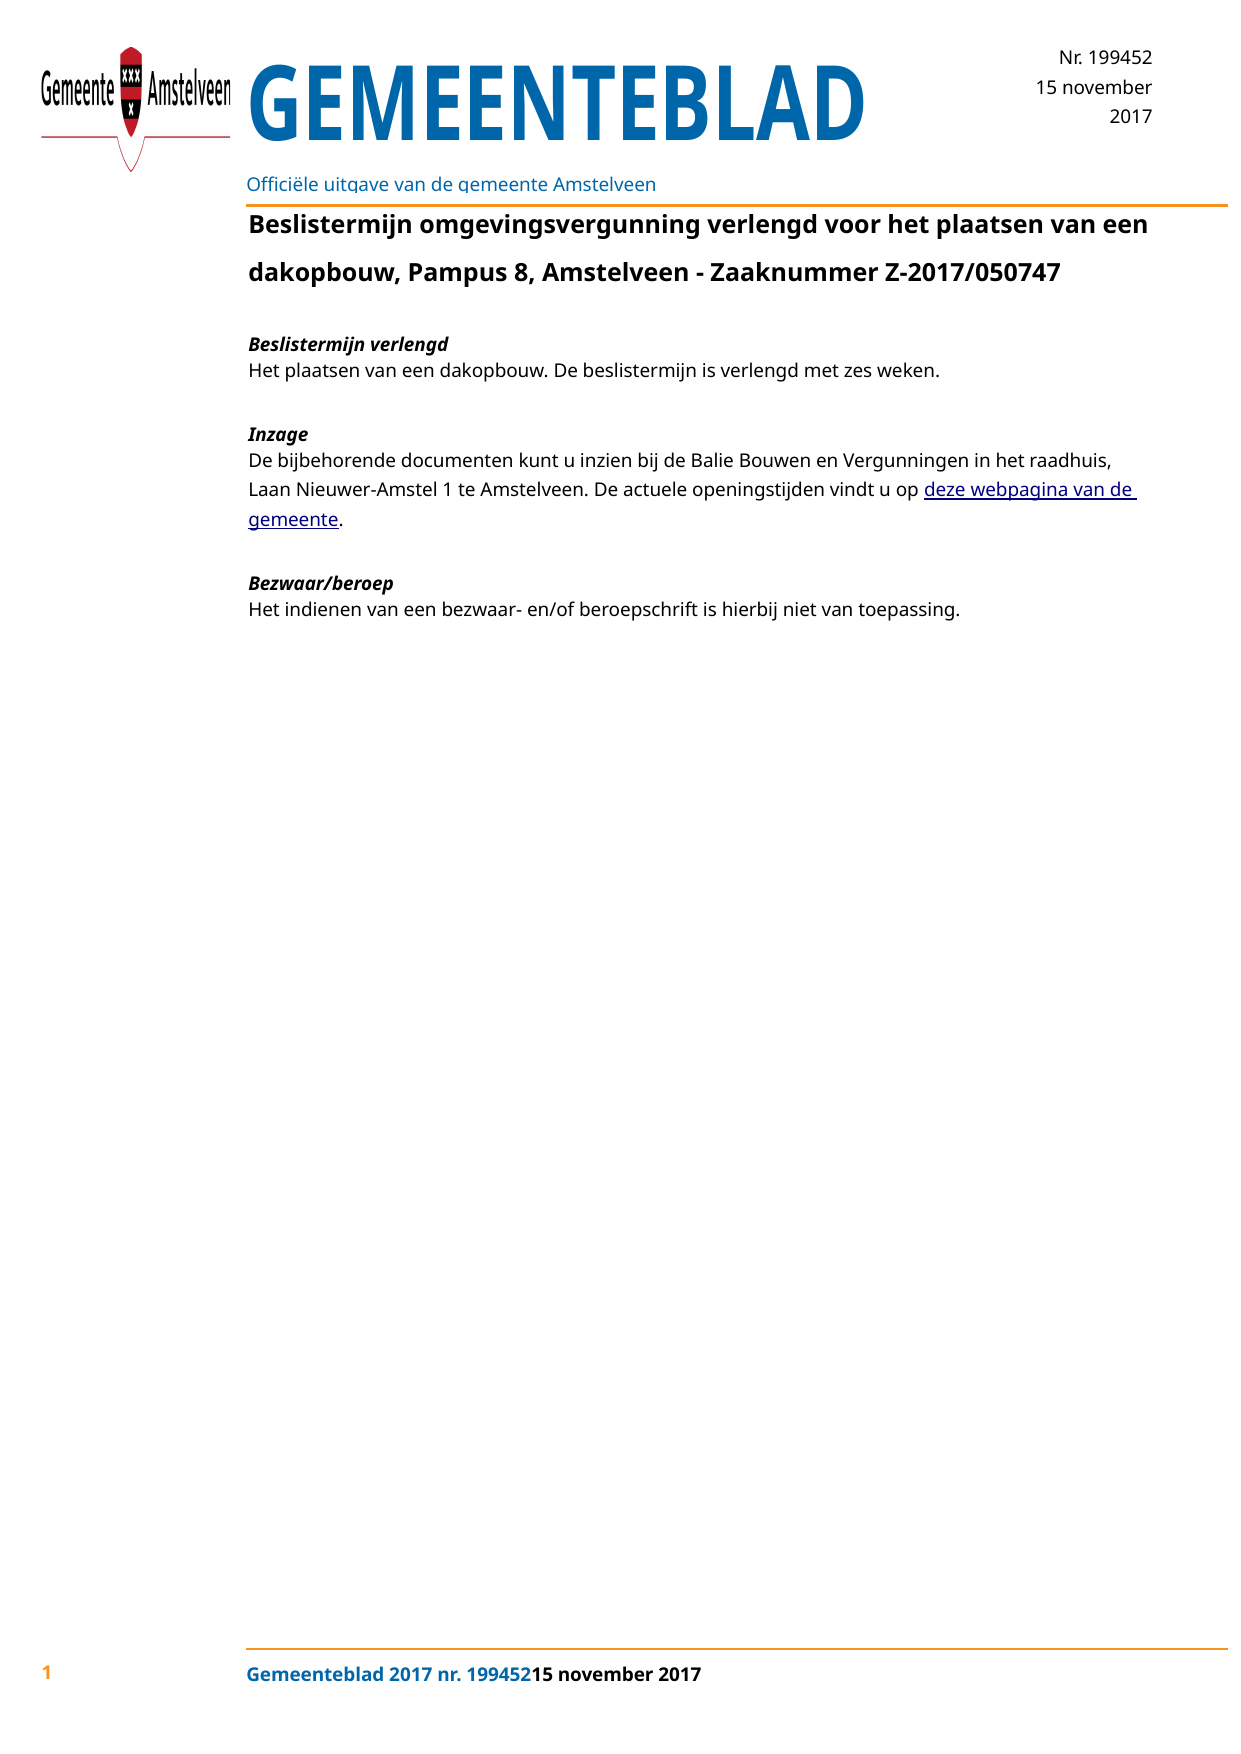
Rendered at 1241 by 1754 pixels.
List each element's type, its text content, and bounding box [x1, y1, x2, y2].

text Beslistermijn omgevingsvergunning verlengd voor het plaatsen van een dakopbouw, Pampus 8, Amstelveen - Zaaknummer Z-2017/050747 [248, 207, 1152, 288]
text Het indienen van een bezwaar- en/of beroepschrift is hierbij niet van toepassing. [248, 596, 1152, 621]
text Het plaatsen van een dakopbouw. De beslistermijn is verlengd met zes weken. [248, 357, 1152, 383]
text Bezwaar/beroep [248, 570, 1152, 596]
picture [41, 47, 231, 172]
text Beslistermijn verlengd [248, 331, 1152, 357]
text De bijbehorende documenten kunt u inzien bij de Balie Bouwen en Vergunningen in het raadhuis, Laan Nieuwer-Amstel 1 te Amstelveen. De actuele openingstijden vindt u op deze webpagina van de gemeente. [248, 447, 1152, 532]
text Inzage [248, 421, 1152, 447]
